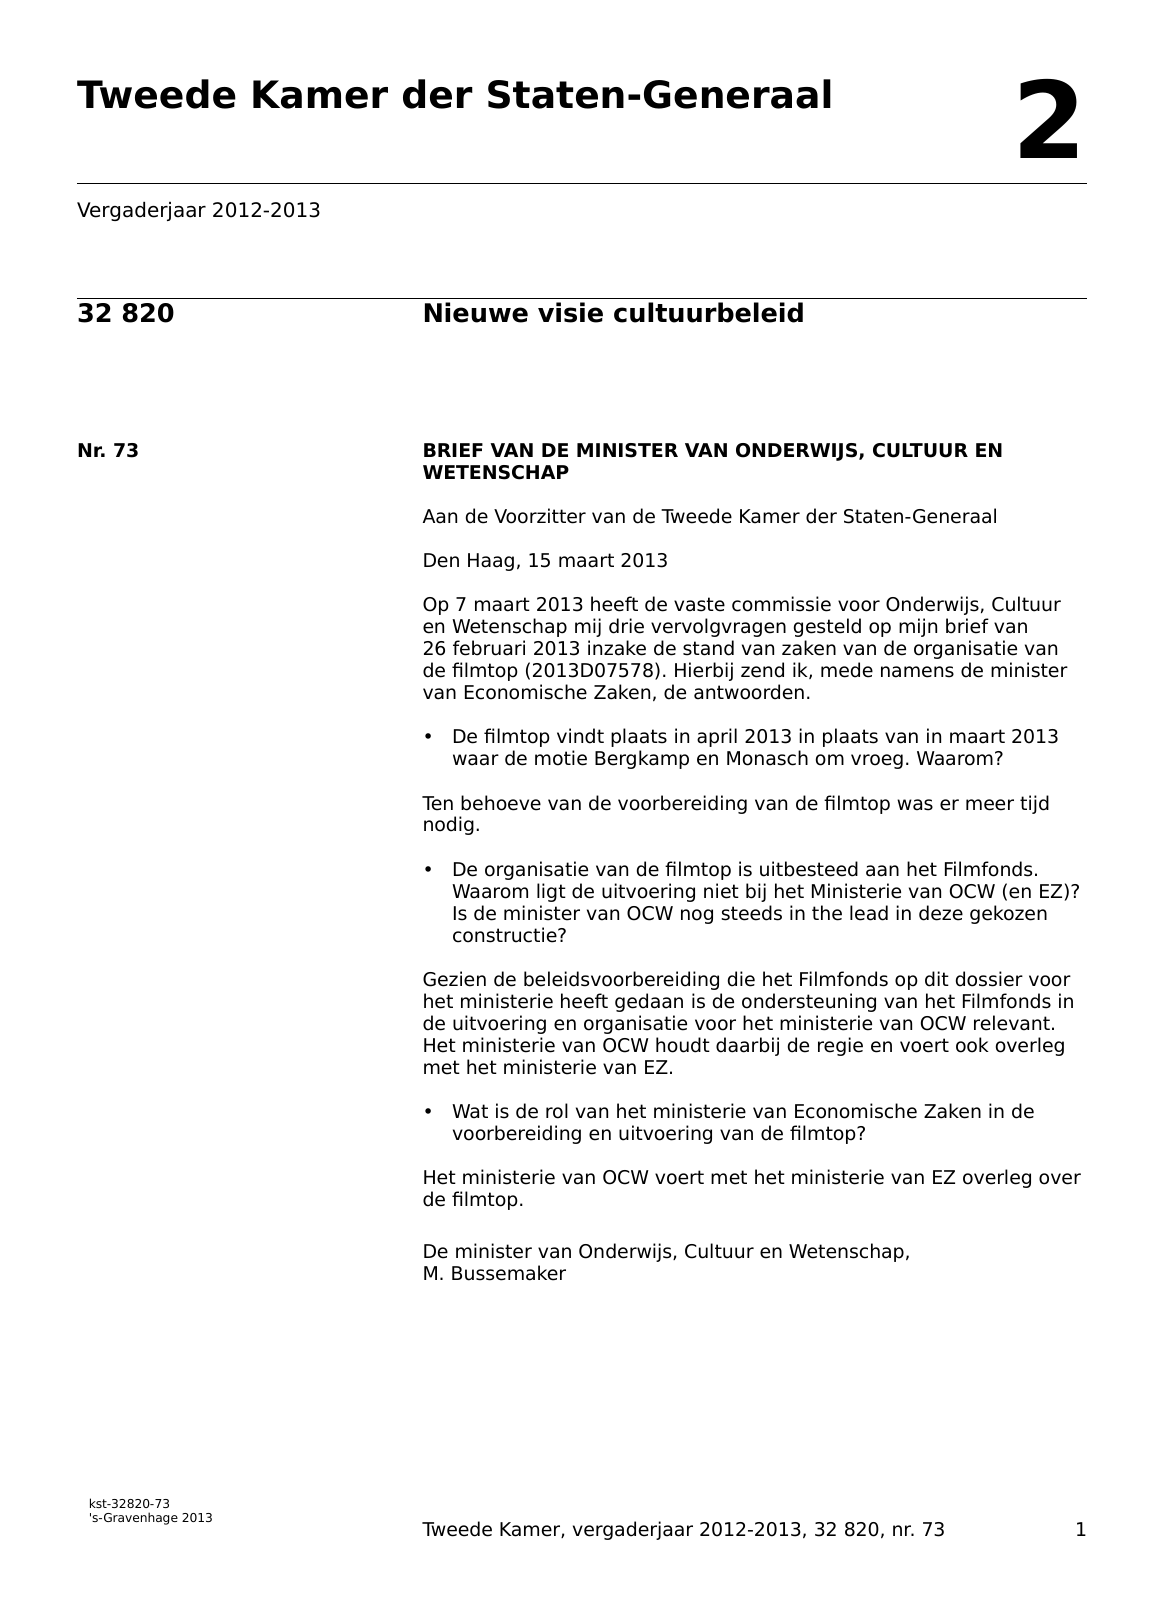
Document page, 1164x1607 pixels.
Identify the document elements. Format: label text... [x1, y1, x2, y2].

text kst-32820-73 [88, 1497, 323, 1511]
table_header 2 [886, 59, 1087, 183]
text 's-Gravenhage 2013 [88, 1511, 323, 1525]
text • De organisatie van de filmtop is uitbesteed aan het Filmfonds. Waarom ligt de uitvoering niet bij het Ministerie van OCW (en EZ)? Is de minister van OCW nog steeds in the lead in deze gekozen constructie? [422, 858, 1087, 946]
text Ten behoeve van de voorbereiding van de filmtop was er meer tijd nodig. [422, 792, 1087, 836]
subtitle 32 820 Nieuwe visie cultuurbeleid [77, 299, 1087, 329]
text • De filmtop vindt plaats in april 2013 in plaats van in maart 2013 waar de motie Bergkamp en Monasch om vroeg. Waarom? [422, 726, 1087, 770]
text Op 7 maart 2013 heeft de vaste commissie voor Onderwijs, Cultuur en Wetenschap mij drie vervolgvragen gesteld op mijn brief van 26 februari 2013 inzake de stand van zaken van de organisatie van de filmtop (2013D07578). Hierbij zend ik, mede namens de minister van Economische Zaken, de antwoorden. [422, 594, 1087, 704]
text • Wat is de rol van het ministerie van Economische Zaken in de voorbereiding en uitvoering van de filmtop? [422, 1101, 1087, 1145]
text Gezien de beleidsvoorbereiding die het Filmfonds op dit dossier voor het ministerie heeft gedaan is de ondersteuning van het Filmfonds in de uitvoering en organisatie voor het ministerie van OCW relevant. Het ministerie van OCW houdt daarbij de regie en voert ook overleg met het ministerie van EZ. [422, 969, 1087, 1078]
text Den Haag, 15 maart 2013 [422, 550, 1087, 572]
subtitle Nr. 73 BRIEF VAN DE MINISTER VAN ONDERWIJS, CULTUUR EN WETENSCHAP [77, 440, 1087, 484]
text De minister van Onderwijs, Cultuur en Wetenschap, M. Bussemaker [422, 1241, 1087, 1285]
text Aan de Voorzitter van de Tweede Kamer der Staten-Generaal [422, 506, 1087, 528]
text Het ministerie van OCW voert met het ministerie van EZ overleg over de filmtop. [422, 1167, 1087, 1211]
table_header Tweede Kamer der Staten-Generaal [77, 59, 886, 183]
table_cell Vergaderjaar 2012-2013 [77, 184, 1087, 298]
